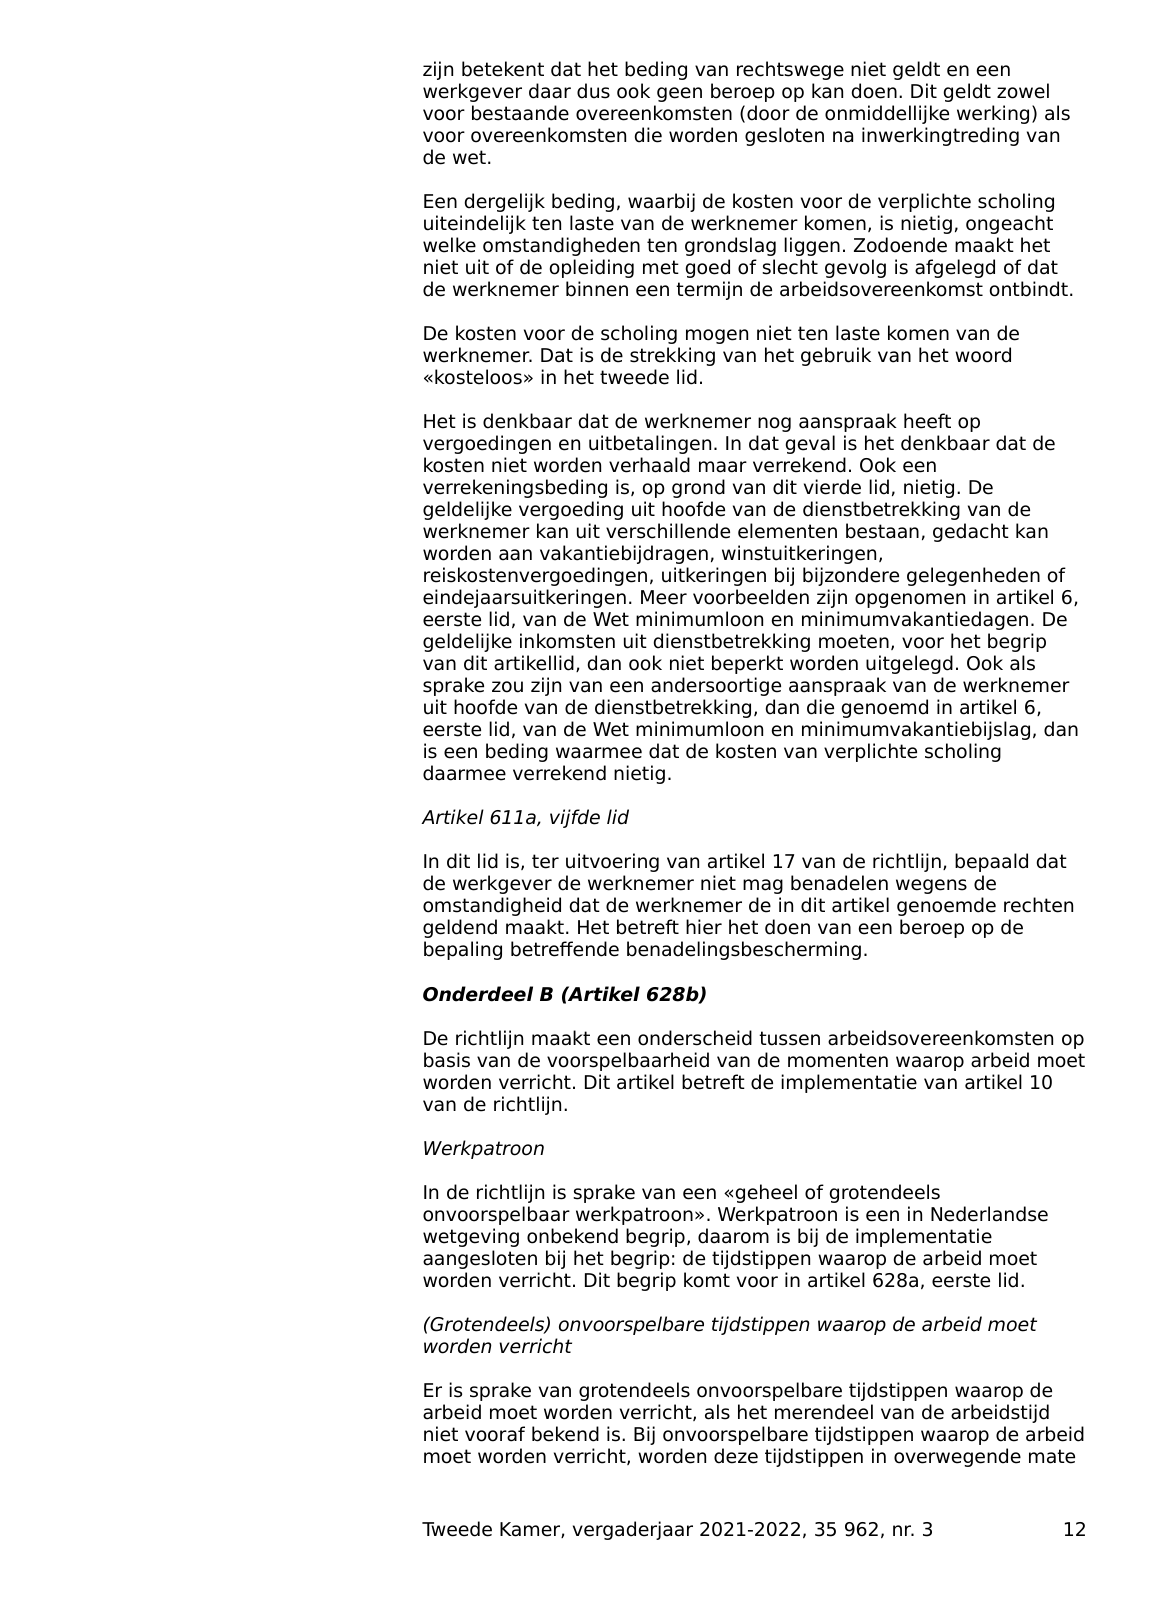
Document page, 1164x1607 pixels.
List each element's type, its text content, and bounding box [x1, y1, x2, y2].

subtitle (Grotendeels) onvoorspelbare tijdstippen waarop de arbeid moet worden verricht [422, 1314, 1087, 1358]
text zijn betekent dat het beding van rechtswege niet geldt en een werkgever daar dus ook geen beroep op kan doen. Dit geldt zowel voor bestaande overeenkomsten (door de onmiddellijke werking) als voor overeenkomsten die worden gesloten na inwerkingtreding van de wet. [422, 59, 1087, 169]
text Een dergelijk beding, waarbij de kosten voor de verplichte scholing uiteindelijk ten laste van de werknemer komen, is nietig, ongeacht welke omstandigheden ten grondslag liggen. Zodoende maakt het niet uit of de opleiding met goed of slecht gevolg is afgelegd of dat de werknemer binnen een termijn de arbeidsovereenkomst ontbindt. [422, 191, 1087, 301]
text Er is sprake van grotendeels onvoorspelbare tijdstippen waarop de arbeid moet worden verricht, als het merendeel van de arbeidstijd niet vooraf bekend is. Bij onvoorspelbare tijdstippen waarop de arbeid moet worden verricht, worden deze tijdstippen in overwegende mate [422, 1380, 1087, 1468]
text In dit lid is, ter uitvoering van artikel 17 van de richtlijn, bepaald dat de werkgever de werknemer niet mag benadelen wegens de omstandigheid dat de werknemer de in dit artikel genoemde rechten geldend maakt. Het betreft hier het doen van een beroep op de bepaling betreffende benadelingsbescherming. [422, 851, 1087, 961]
text In de richtlijn is sprake van een «geheel of grotendeels onvoorspelbaar werkpatroon». Werkpatroon is een in Nederlandse wetgeving onbekend begrip, daarom is bij de implementatie aangesloten bij het begrip: de tijdstippen waarop de arbeid moet worden verricht. Dit begrip komt voor in artikel 628a, eerste lid. [422, 1182, 1087, 1292]
subtitle Artikel 611a, vijfde lid [422, 807, 1087, 829]
subtitle Onderdeel B (Artikel 628b) [422, 983, 1087, 1005]
text Het is denkbaar dat de werknemer nog aanspraak heeft op vergoedingen en uitbetalingen. In dat geval is het denkbaar dat de kosten niet worden verhaald maar verrekend. Ook een verrekeningsbeding is, op grond van dit vierde lid, nietig. De geldelijke vergoeding uit hoofde van de dienstbetrekking van de werknemer kan uit verschillende elementen bestaan, gedacht kan worden aan vakantiebijdragen, winstuitkeringen, reiskostenvergoedingen, uitkeringen bij bijzondere gelegenheden of eindejaarsuitkeringen. Meer voorbeelden zijn opgenomen in artikel 6, eerste lid, van de Wet minimumloon en minimumvakantiedagen. De geldelijke inkomsten uit dienstbetrekking moeten, voor het begrip van dit artikellid, dan ook niet beperkt worden uitgelegd. Ook als sprake zou zijn van een andersoortige aanspraak van de werknemer uit hoofde van de dienstbetrekking, dan die genoemd in artikel 6, eerste lid, van de Wet minimumloon en minimumvakantiebijslag, dan is een beding waarmee dat de kosten van verplichte scholing daarmee verrekend nietig. [422, 411, 1087, 785]
subtitle Werkpatroon [422, 1138, 1087, 1160]
text De kosten voor de scholing mogen niet ten laste komen van de werknemer. Dat is de strekking van het gebruik van het woord «kosteloos» in het tweede lid. [422, 323, 1087, 389]
text De richtlijn maakt een onderscheid tussen arbeidsovereenkomsten op basis van de voorspelbaarheid van de momenten waarop arbeid moet worden verricht. Dit artikel betreft de implementatie van artikel 10 van de richtlijn. [422, 1028, 1087, 1116]
